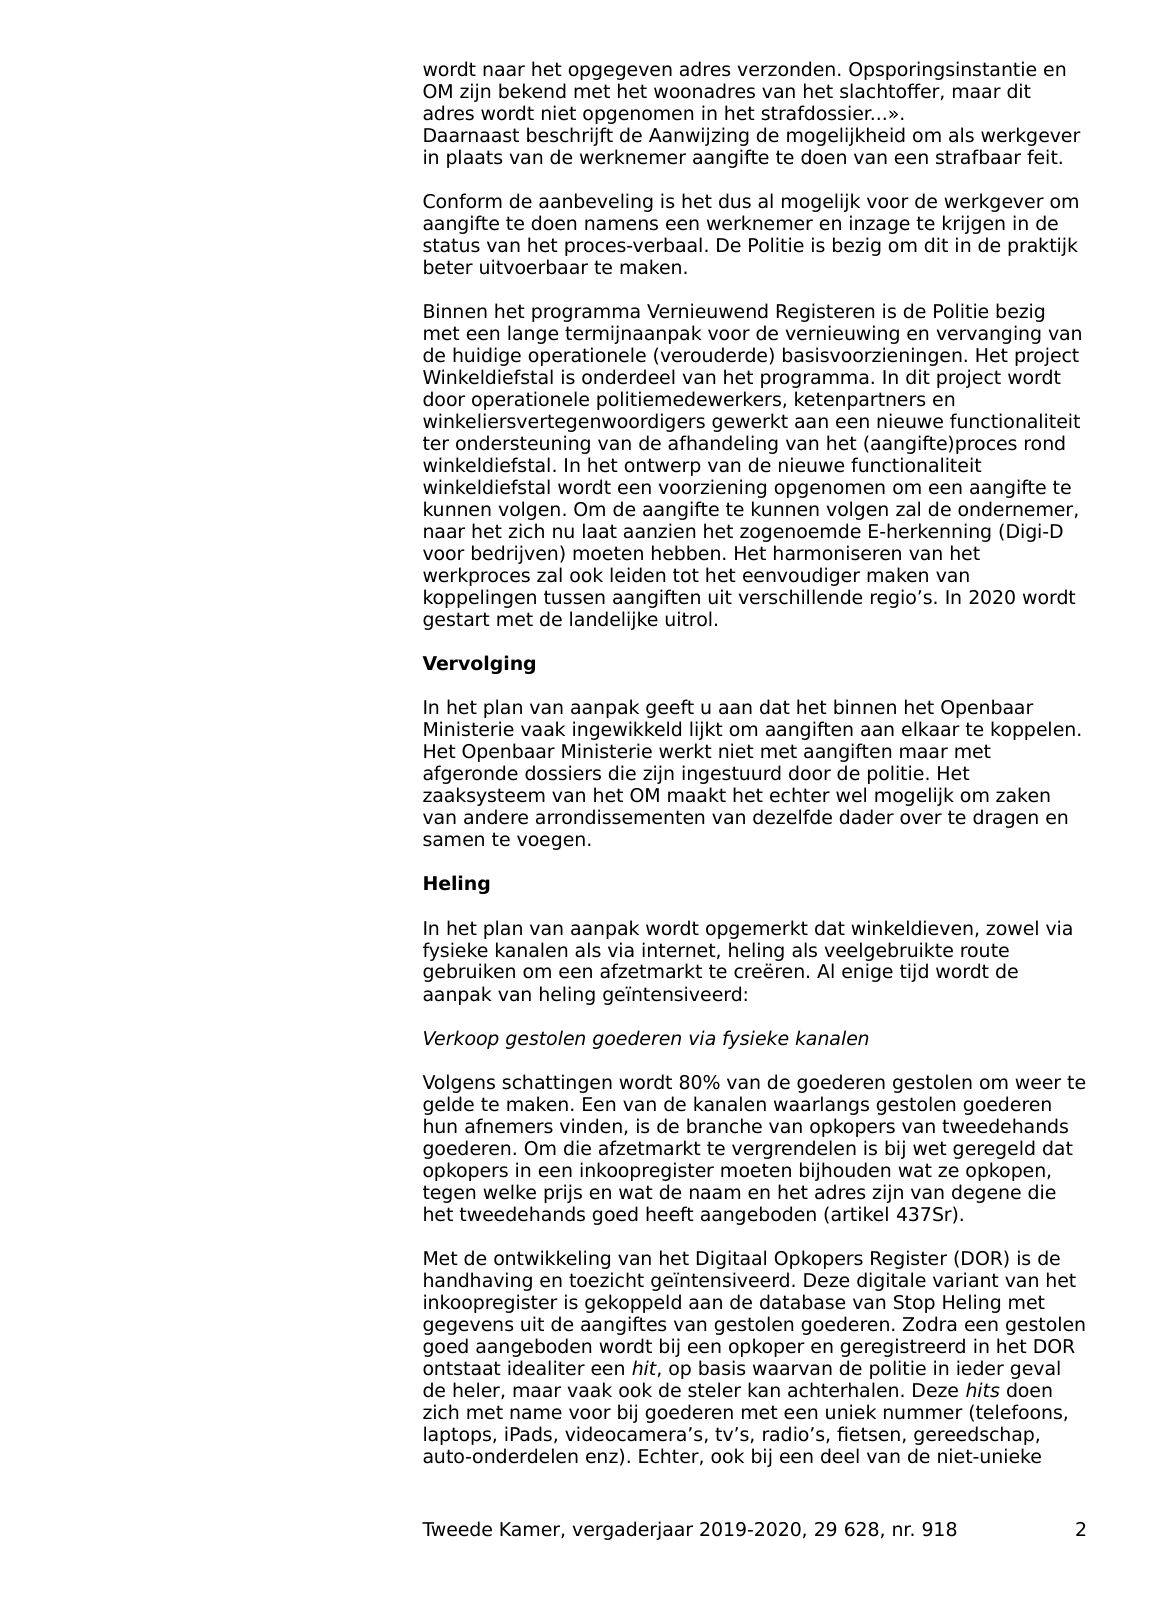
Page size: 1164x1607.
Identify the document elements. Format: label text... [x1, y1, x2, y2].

text Volgens schattingen wordt 80% van de goederen gestolen om weer te gelde te maken. Een van de kanalen waarlangs gestolen goederen hun afnemers vinden, is de branche van opkopers van tweedehands goederen. Om die afzetmarkt te vergrendelen is bij wet geregeld dat opkopers in een inkoopregister moeten bijhouden wat ze opkopen, tegen welke prijs en wat de naam en het adres zijn van degene die het tweedehands goed heeft aangeboden (artikel 437Sr). [422, 1072, 1087, 1226]
text wordt naar het opgegeven adres verzonden. Opsporingsinstantie en OM zijn bekend met het woonadres van het slachtoffer, maar dit adres wordt niet opgenomen in het strafdossier...». [422, 59, 1087, 125]
text Daarnaast beschrijft de Aanwijzing de mogelijkheid om als werkgever in plaats van de werknemer aangifte te doen van een strafbaar feit. [422, 125, 1087, 169]
text Met de ontwikkeling van het Digitaal Opkopers Register (DOR) is de handhaving en toezicht geïntensiveerd. Deze digitale variant van het inkoopregister is gekoppeld aan de database van Stop Heling met gegevens uit de aangiftes van gestolen goederen. Zodra een gestolen goed aangeboden wordt bij een opkoper en geregistreerd in het DOR ontstaat idealiter een hit, op basis waarvan de politie in ieder geval de heler, maar vaak ook de steler kan achterhalen. Deze hits doen zich met name voor bij goederen met een uniek nummer (telefoons, laptops, iPads, videocamera’s, tv’s, radio’s, fietsen, gereedschap, auto-onderdelen enz). Echter, ook bij een deel van de niet-unieke [422, 1248, 1087, 1468]
text In het plan van aanpak wordt opgemerkt dat winkeldieven, zowel via fysieke kanalen als via internet, heling als veelgebruikte route gebruiken om een afzetmarkt te creëren. Al enige tijd wordt de aanpak van heling geïntensiveerd: [422, 917, 1087, 1005]
text Binnen het programma Vernieuwend Registeren is de Politie bezig met een lange termijnaanpak voor de vernieuwing en vervanging van de huidige operationele (verouderde) basisvoorzieningen. Het project Winkeldiefstal is onderdeel van het programma. In dit project wordt door operationele politiemedewerkers, ketenpartners en winkeliersvertegenwoordigers gewerkt aan een nieuwe functionaliteit ter ondersteuning van de afhandeling van het (aangifte)proces rond winkeldiefstal. In het ontwerp van de nieuwe functionaliteit winkeldiefstal wordt een voorziening opgenomen om een aangifte te kunnen volgen. Om de aangifte te kunnen volgen zal de ondernemer, naar het zich nu laat aanzien het zogenoemde E-herkenning (Digi-D voor bedrijven) moeten hebben. Het harmoniseren van het werkproces zal ook leiden tot het eenvoudiger maken van koppelingen tussen aangiften uit verschillende regio’s. In 2020 wordt gestart met de landelijke uitrol. [422, 301, 1087, 631]
subtitle Heling [422, 873, 1087, 895]
subtitle Verkoop gestolen goederen via fysieke kanalen [422, 1028, 1087, 1049]
subtitle Vervolging [422, 653, 1087, 675]
text In het plan van aanpak geeft u aan dat het binnen het Openbaar Ministerie vaak ingewikkeld lijkt om aangiften aan elkaar te koppelen. Het Openbaar Ministerie werkt niet met aangiften maar met afgeronde dossiers die zijn ingestuurd door de politie. Het zaaksysteem van het OM maakt het echter wel mogelijk om zaken van andere arrondissementen van dezelfde dader over te dragen en samen te voegen. [422, 697, 1087, 851]
text Conform de aanbeveling is het dus al mogelijk voor de werkgever om aangifte te doen namens een werknemer en inzage te krijgen in de status van het proces-verbaal. De Politie is bezig om dit in de praktijk beter uitvoerbaar te maken. [422, 191, 1087, 279]
